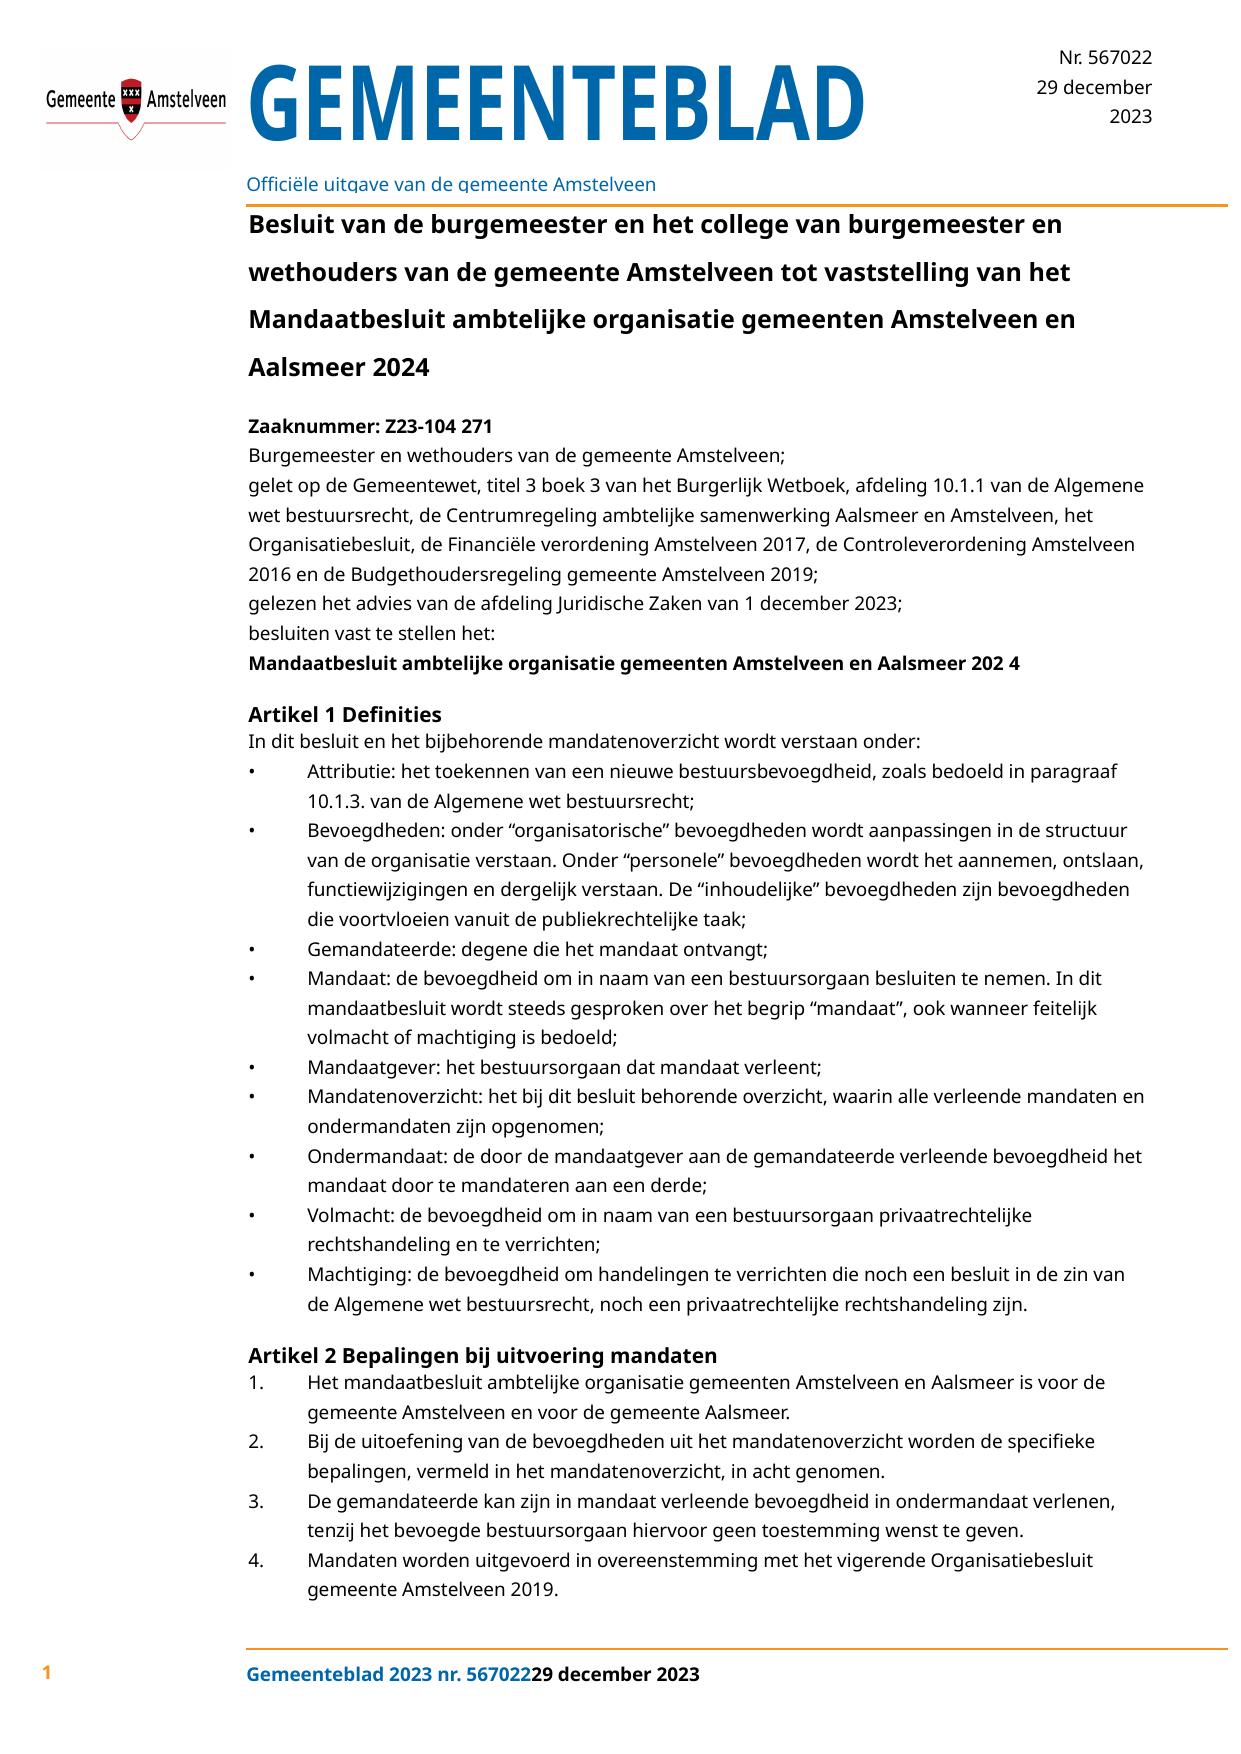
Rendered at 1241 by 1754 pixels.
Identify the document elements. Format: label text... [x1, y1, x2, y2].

text In dit besluit en het bijbehorende mandatenoverzicht wordt verstaan onder: [248, 729, 1152, 754]
text Burgemeester en wethouders van de gemeente Amstelveen; [248, 443, 1152, 468]
list Mandaten worden uitgevoerd in overeenstemming met het vigerende Organisatiebesluit gemeente Amstelveen 2019. [248, 1547, 1152, 1602]
list De gemandateerde kan zijn in mandaat verleende bevoegdheid in ondermandaat verlenen, tenzij het bevoegde bestuursorgaan hiervoor geen toestemming wenst te geven. [248, 1488, 1152, 1543]
list Bevoegdheden: onder “organisatorische” bevoegdheden wordt aanpassingen in de structuur van de organisatie verstaan. Onder “personele” bevoegdheden wordt het aannemen, ontslaan, functiewijzigingen en dergelijk verstaan. De “inhoudelijke” bevoegdheden zijn bevoegdheden die voortvloeien vanuit de publiekrechtelijke taak; [248, 817, 1152, 932]
list Mandaatgever: het bestuursorgaan dat mandaat verleent; [248, 1054, 1152, 1080]
list Attributie: het toekennen van een nieuwe bestuursbevoegdheid, zoals bedoeld in paragraaf 10.1.3. van de Algemene wet bestuursrecht; [248, 758, 1152, 813]
text gelezen het advies van de afdeling Juridische Zaken van 1 december 2023; [248, 591, 1152, 616]
text Artikel 1 Definities [248, 700, 1152, 729]
list Volmacht: de bevoegdheid om in naam van een bestuursorgaan privaatrechtelijke rechtshandeling en te verrichten; [248, 1202, 1152, 1257]
list Gemandateerde: degene die het mandaat ontvangt; [248, 936, 1152, 961]
list Mandatenoverzicht: het bij dit besluit behorende overzicht, waarin alle verleende mandaten en ondermandaten zijn opgenomen; [248, 1084, 1152, 1139]
list Machtiging: de bevoegdheid om handelingen te verrichten die noch een besluit in de zin van de Algemene wet bestuursrecht, noch een privaatrechtelijke rechtshandeling zijn. [248, 1261, 1152, 1316]
text Besluit van de burgemeester en het college van burgemeester en wethouders van de gemeente Amstelveen tot vaststelling van het Mandaatbesluit ambtelijke organisatie gemeenten Amstelveen en Aalsmeer 2024 [248, 207, 1152, 384]
list Mandaat: de bevoegdheid om in naam van een bestuursorgaan besluiten te nemen. In dit mandaatbesluit wordt steeds gesproken over het begrip “mandaat”, ook wanneer feitelijk volmacht of machtiging is bedoeld; [248, 965, 1152, 1050]
list Bij de uitoefening van de bevoegdheden uit het mandatenoverzicht worden de specifieke bepalingen, vermeld in het mandatenoverzicht, in acht genomen. [248, 1429, 1152, 1484]
list Ondermandaat: de door de mandaatgever aan de gemandateerde verleende bevoegdheid het mandaat door te mandateren aan een derde; [248, 1143, 1152, 1198]
picture [41, 47, 231, 172]
text gelet op de Gemeentewet, titel 3 boek 3 van het Burgerlijk Wetboek, afdeling 10.1.1 van de Algemene wet bestuursrecht, de Centrumregeling ambtelijke samenwerking Aalsmeer en Amstelveen, het Organisatiebesluit, de Financiële verordening Amstelveen 2017, de Controleverordening Amstelveen 2016 en de Budgethoudersregeling gemeente Amstelveen 2019; [248, 472, 1152, 587]
text Mandaatbesluit ambtelijke organisatie gemeenten Amstelveen en Aalsmeer 202 4 [248, 650, 1152, 676]
text Zaaknummer: Z23-104 271 [248, 413, 1152, 439]
list Het mandaatbesluit ambtelijke organisatie gemeenten Amstelveen en Aalsmeer is voor de gemeente Amstelveen en voor de gemeente Aalsmeer. [248, 1369, 1152, 1425]
text Artikel 2 Bepalingen bij uitvoering mandaten [248, 1341, 1152, 1369]
text besluiten vast te stellen het: [248, 620, 1152, 646]
